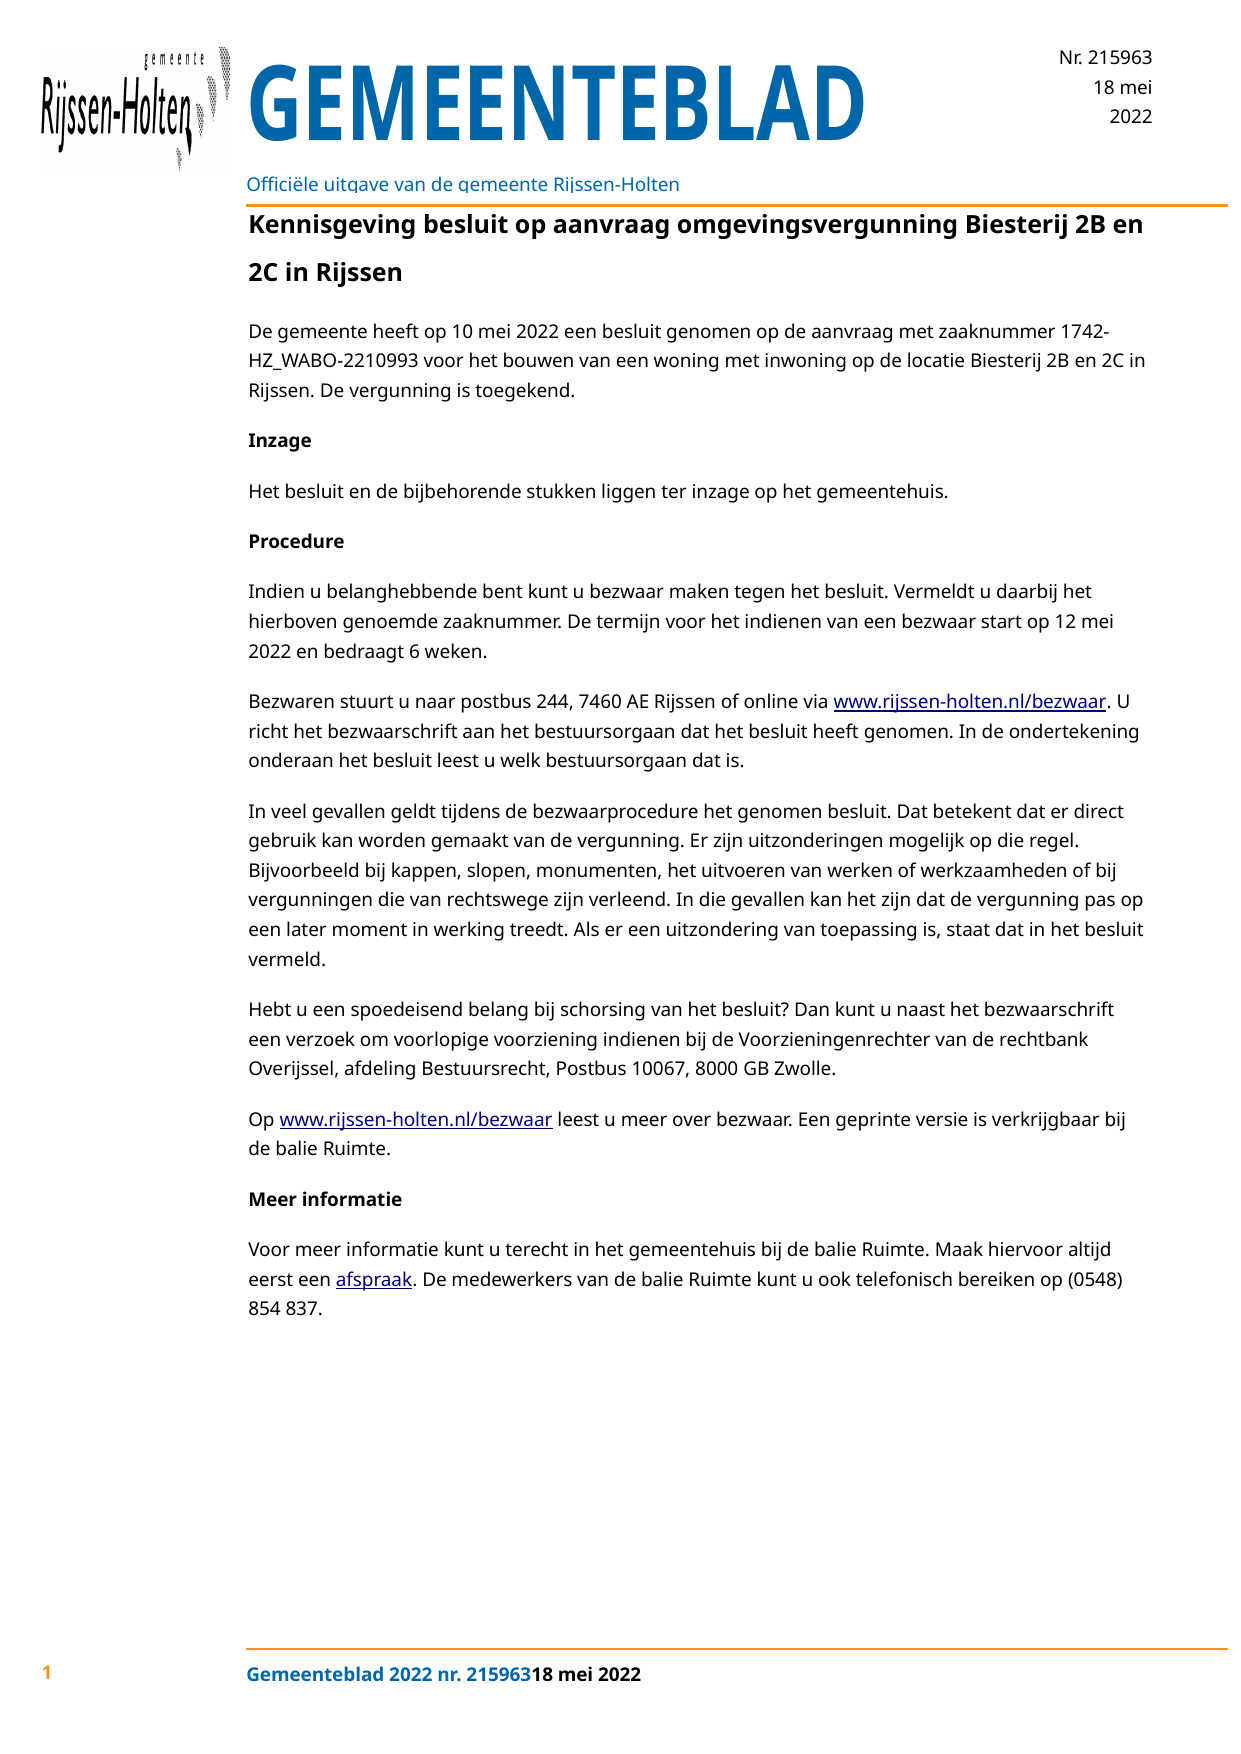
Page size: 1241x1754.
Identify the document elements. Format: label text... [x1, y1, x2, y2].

text In veel gevallen geldt tijdens de bezwaarprocedure het genomen besluit. Dat betekent dat er direct gebruik kan worden gemaakt van de vergunning. Er zijn uitzonderingen mogelijk op die regel. Bijvoorbeeld bij kappen, slopen, monumenten, het uitvoeren van werken of werkzaamheden of bij vergunningen die van rechtswege zijn verleend. In die gevallen kan het zijn dat de vergunning pas op een later moment in werking treedt. Als er een uitzondering van toepassing is, staat dat in het besluit vermeld. [248, 798, 1152, 972]
text Procedure [248, 528, 1152, 554]
text Het besluit en de bijbehorende stukken liggen ter inzage op het gemeentehuis. [248, 478, 1152, 504]
text Indien u belanghebbende bent kunt u bezwaar maken tegen het besluit. Vermeldt u daarbij het hierboven genoemde zaaknummer. De termijn voor het indienen van een bezwaar start op 12 mei 2022 en bedraagt 6 weken. [248, 579, 1152, 664]
text Kennisgeving besluit op aanvraag omgevingsvergunning Biesterij 2B en 2C in Rijssen [248, 207, 1152, 288]
text De gemeente heeft op 10 mei 2022 een besluit genomen op de aanvraag met zaaknummer 1742-HZ_WABO-2210993 voor het bouwen van een woning met inwoning op de locatie Biesterij 2B en 2C in Rijssen. De vergunning is toegekend. [248, 318, 1152, 403]
text Bezwaren stuurt u naar postbus 244, 7460 AE Rijssen of online via www.rijssen-holten.nl/bezwaar. U richt het bezwaarschrift aan het bestuursorgaan dat het besluit heeft genomen. In de ondertekening onderaan het besluit leest u welk bestuursorgaan dat is. [248, 688, 1152, 773]
text Meer informatie [248, 1186, 1152, 1212]
text Hebt u een spoedeisend belang bij schorsing van het besluit? Dan kunt u naast het bezwaarschrift een verzoek om voorlopige voorziening indienen bij de Voorzieningenrechter van de rechtbank Overijssel, afdeling Bestuursrecht, Postbus 10067, 8000 GB Zwolle. [248, 996, 1152, 1081]
text Voor meer informatie kunt u terecht in het gemeentehuis bij de balie Ruimte. Maak hiervoor altijd eerst een afspraak. De medewerkers van de balie Ruimte kunt u ook telefonisch bereiken op (0548) 854 837. [248, 1236, 1152, 1321]
picture [41, 47, 231, 172]
text Op www.rijssen-holten.nl/bezwaar leest u meer over bezwaar. Een geprinte versie is verkrijgbaar bij de balie Ruimte. [248, 1106, 1152, 1161]
text Inzage [248, 427, 1152, 453]
